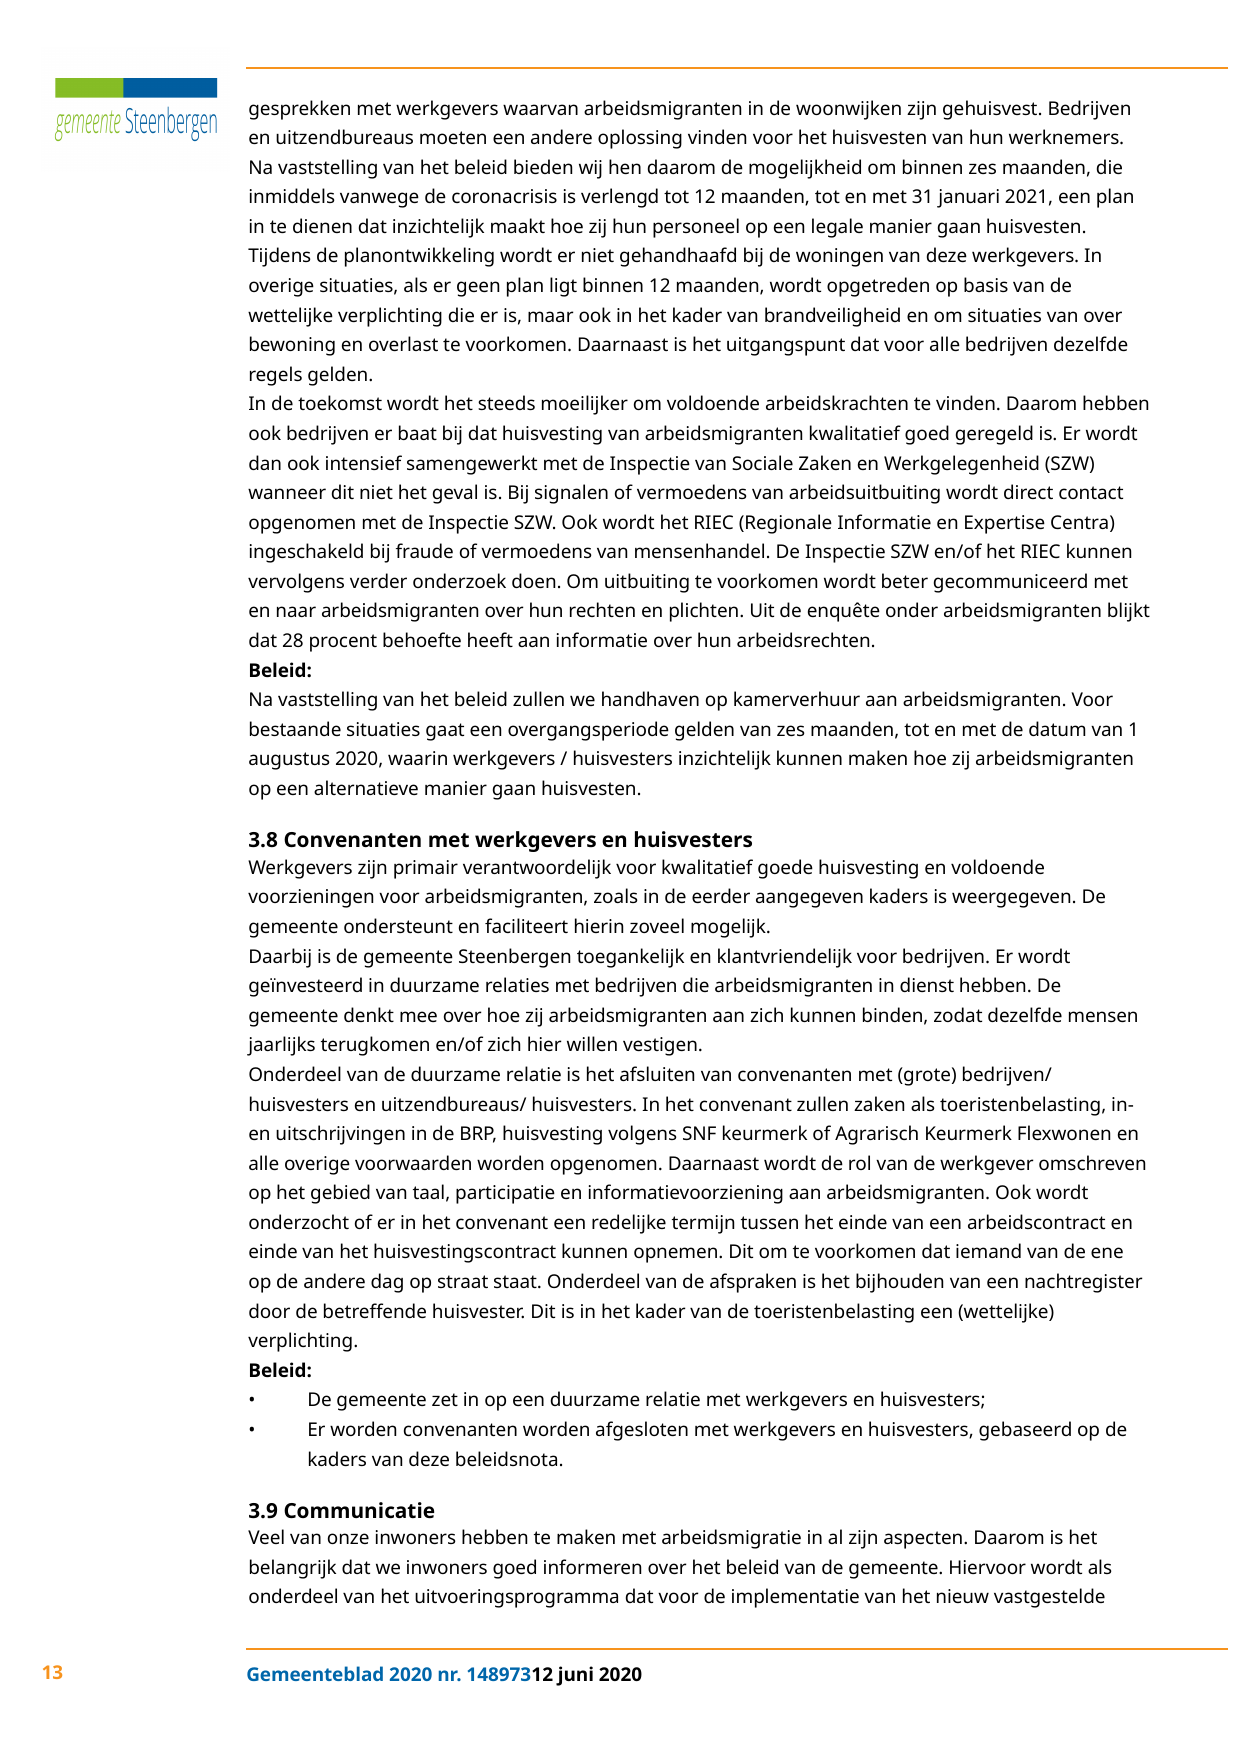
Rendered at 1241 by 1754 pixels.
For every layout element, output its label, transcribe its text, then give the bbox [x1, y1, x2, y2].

list De gemeente zet in op een duurzame relatie met werkgevers en huisvesters; [248, 1387, 1152, 1412]
text gesprekken met werkgevers waarvan arbeidsmigranten in de woonwijken zijn gehuisvest. Bedrijven en uitzendbureaus moeten een andere oplossing vinden voor het huisvesten van hun werknemers. Na vaststelling van het beleid bieden wij hen daarom de mogelijkheid om binnen zes maanden, die inmiddels vanwege de coronacrisis is verlengd tot 12 maanden, tot en met 31 januari 2021, een plan in te dienen dat inzichtelijk maakt hoe zij hun personeel op een legale manier gaan huisvesten. Tijdens de planontwikkeling wordt er niet gehandhaafd bij de woningen van deze werkgevers. In overige situaties, als er geen plan ligt binnen 12 maanden, wordt opgetreden op basis van de wettelijke verplichting die er is, maar ook in het kader van brandveiligheid en om situaties van over bewoning en overlast te voorkomen. Daarnaast is het uitgangspunt dat voor alle bedrijven dezelfde regels gelden. [248, 95, 1152, 387]
text Onderdeel van de duurzame relatie is het afsluiten van convenanten met (grote) bedrijven/ huisvesters en uitzendbureaus/ huisvesters. In het convenant zullen zaken als toeristenbelasting, in- en uitschrijvingen in de BRP, huisvesting volgens SNF keurmerk of Agrarisch Keurmerk Flexwonen en alle overige voorwaarden worden opgenomen. Daarnaast wordt de rol van de werkgever omschreven op het gebied van taal, participatie en informatievoorziening aan arbeidsmigranten. Ook wordt onderzocht of er in het convenant een redelijke termijn tussen het einde van een arbeidscontract en einde van het huisvestingscontract kunnen opnemen. Dit om te voorkomen dat iemand van de ene op de andere dag op straat staat. Onderdeel van de afspraken is het bijhouden van een nachtregister door de betreffende huisvester. Dit is in het kader van de toeristenbelasting een (wettelijke) verplichting. [248, 1061, 1152, 1353]
picture [41, 47, 231, 172]
text Werkgevers zijn primair verantwoordelijk voor kwalitatief goede huisvesting en voldoende voorzieningen voor arbeidsmigranten, zoals in de eerder aangegeven kaders is weergegeven. De gemeente ondersteunt en faciliteert hierin zoveel mogelijk. [248, 854, 1152, 939]
text 3.8 Convenanten met werkgevers en huisvesters [248, 826, 1152, 854]
text Beleid: [248, 657, 1152, 683]
text Beleid: [248, 1357, 1152, 1383]
list Er worden convenanten worden afgesloten met werkgevers en huisvesters, gebaseerd op de kaders van deze beleidsnota. [248, 1416, 1152, 1471]
text Daarbij is de gemeente Steenbergen toegankelijk en klantvriendelijk voor bedrijven. Er wordt geïnvesteerd in duurzame relaties met bedrijven die arbeidsmigranten in dienst hebben. De gemeente denkt mee over hoe zij arbeidsmigranten aan zich kunnen binden, zodat dezelfde mensen jaarlijks terugkomen en/of zich hier willen vestigen. [248, 943, 1152, 1057]
text 3.9 Communicatie [248, 1496, 1152, 1524]
text In de toekomst wordt het steeds moeilijker om voldoende arbeidskrachten te vinden. Daarom hebben ook bedrijven er baat bij dat huisvesting van arbeidsmigranten kwalitatief goed geregeld is. Er wordt dan ook intensief samengewerkt met de Inspectie van Sociale Zaken en Werkgelegenheid (SZW) wanneer dit niet het geval is. Bij signalen of vermoedens van arbeidsuitbuiting wordt direct contact opgenomen met de Inspectie SZW. Ook wordt het RIEC (Regionale Informatie en Expertise Centra) ingeschakeld bij fraude of vermoedens van mensenhandel. De Inspectie SZW en/of het RIEC kunnen vervolgens verder onderzoek doen. Om uitbuiting te voorkomen wordt beter gecommuniceerd met en naar arbeidsmigranten over hun rechten en plichten. Uit de enquête onder arbeidsmigranten blijkt dat 28 procent behoefte heeft aan informatie over hun arbeidsrechten. [248, 391, 1152, 653]
text Na vaststelling van het beleid zullen we handhaven op kamerverhuur aan arbeidsmigranten. Voor bestaande situaties gaat een overgangsperiode gelden van zes maanden, tot en met de datum van 1 augustus 2020, waarin werkgevers / huisvesters inzichtelijk kunnen maken hoe zij arbeidsmigranten op een alternatieve manier gaan huisvesten. [248, 686, 1152, 801]
text Veel van onze inwoners hebben te maken met arbeidsmigratie in al zijn aspecten. Daarom is het belangrijk dat we inwoners goed informeren over het beleid van de gemeente. Hiervoor wordt als onderdeel van het uitvoeringsprogramma dat voor de implementatie van het nieuw vastgestelde [248, 1524, 1152, 1609]
